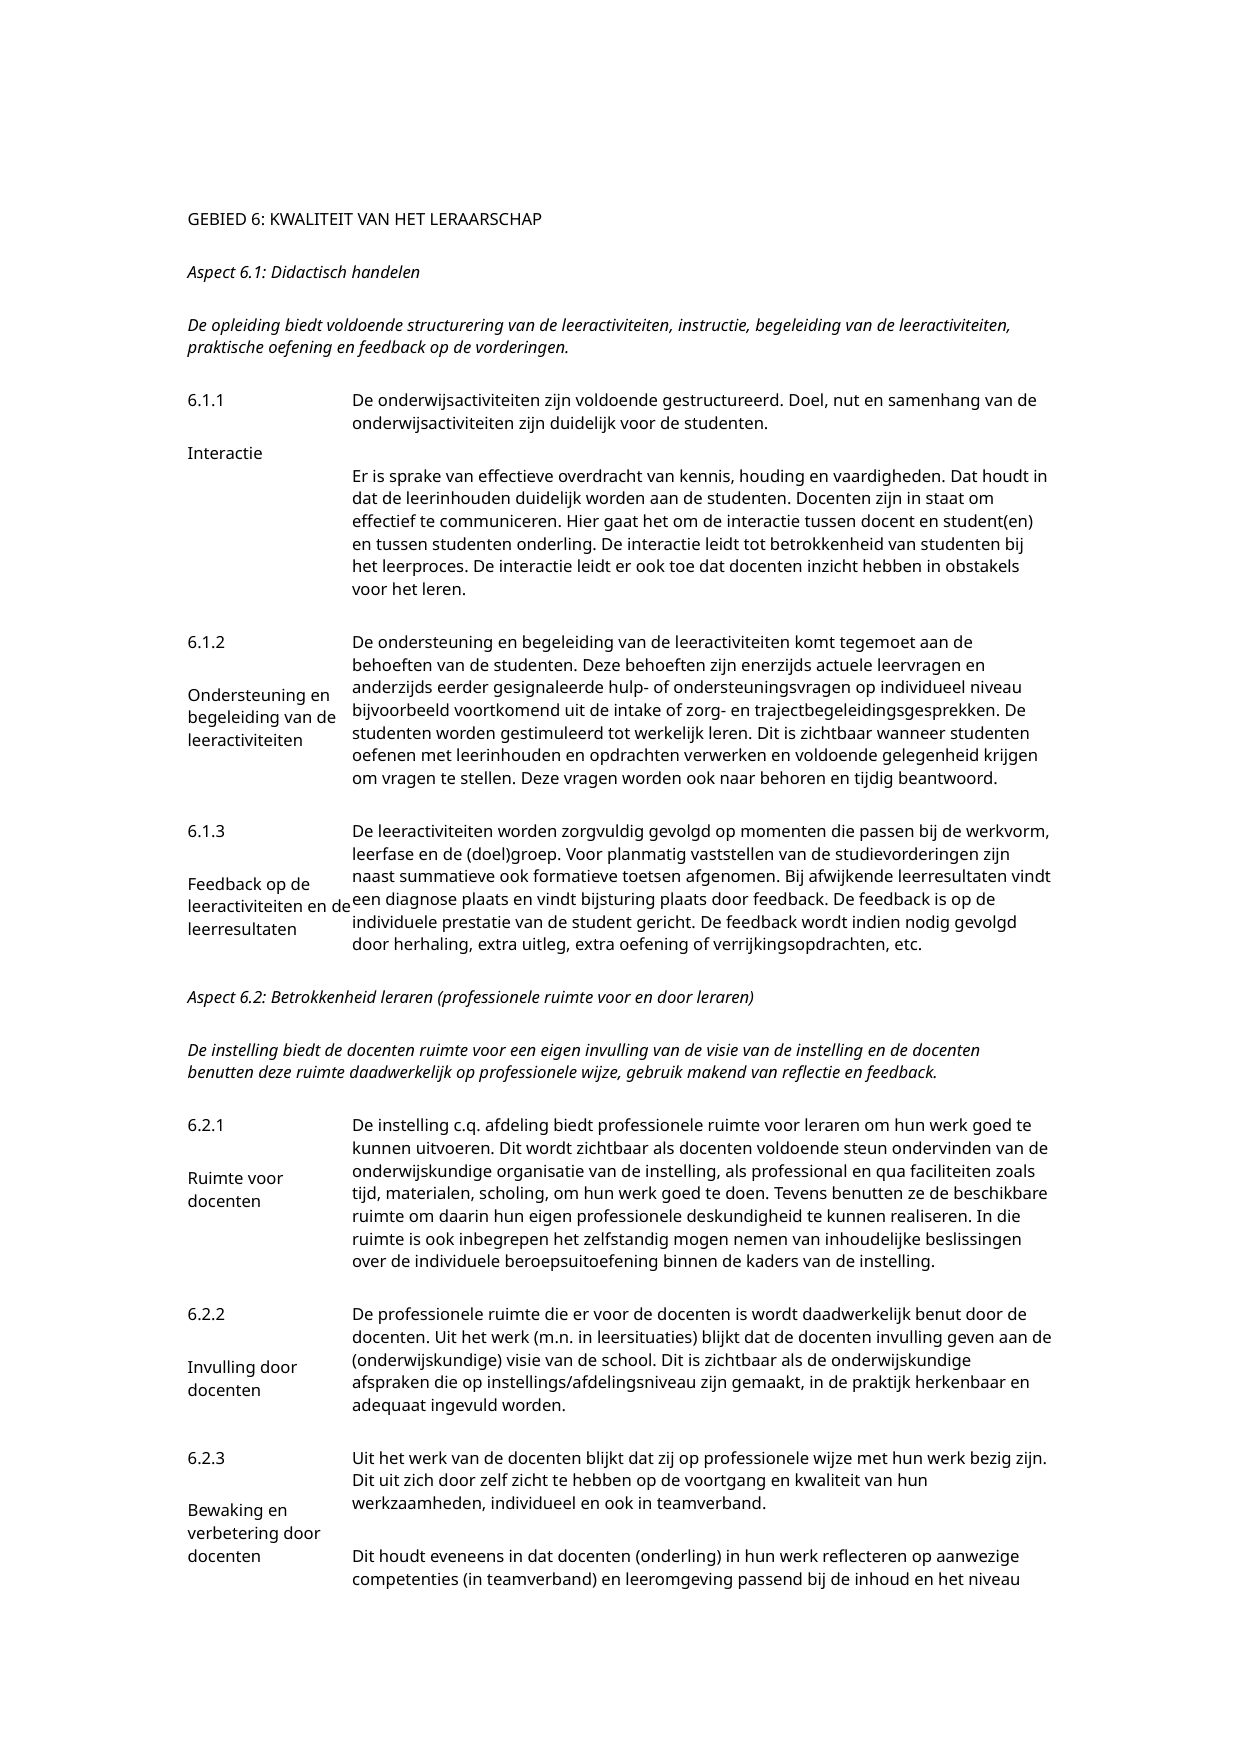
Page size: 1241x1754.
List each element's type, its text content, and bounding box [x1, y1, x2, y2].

table_cell De instelling c.q. afdeling biedt professionele ruimte voor leraren om hun werk goed te kunnen uitvoeren. Dit wordt zichtbaar als docenten voldoende steun ondervinden van de onderwijskundige organisatie van de instelling, als professional en qua faciliteiten zoals tijd, materialen, scholing, om hun werk goed te doen. Tevens benutten ze de beschikbare ruimte om daarin hun eigen professionele deskundigheid te kunnen realiseren. In die ruimte is ook inbegrepen het zelfstandig mogen nemen van inhoudelijke beslissingen over de individuele beroepsuitoefening binnen de kaders van de instelling. [352, 1114, 1053, 1303]
table_cell 6.1.3 Feedback op de leeractiviteiten en de leerresultaten [188, 819, 352, 986]
table_cell 6.1.1 Interactie [188, 389, 352, 630]
table_cell 6.2.2 Invulling door docenten [188, 1303, 352, 1446]
table_cell De leeractiviteiten worden zorgvuldig gevolgd op momenten die passen bij de werkvorm, leerfase en de (doel)groep. Voor planmatig vaststellen van de studievorderingen zijn naast summatieve ook formatieve toetsen afgenomen. Bij afwijkende leerresultaten vindt een diagnose plaats en vindt bijsturing plaats door feedback. De feedback is op de individuele prestatie van de student gericht. De feedback wordt indien nodig gevolgd door herhaling, extra uitleg, extra oefening of verrijkingsopdrachten, etc. [352, 819, 1053, 986]
table_cell De onderwijsactiviteiten zijn voldoende gestructureerd. Doel, nut en samenhang van de onderwijsactiviteiten zijn duidelijk voor de studenten. Er is sprake van effectieve overdracht van kennis, houding en vaardigheden. Dat houdt in dat de leerinhouden duidelijk worden aan de studenten. Docenten zijn in staat om effectief te communiceren. Hier gaat het om de interactie tussen docent en student(en) en tussen studenten onderling. De interactie leidt tot betrokkenheid van studenten bij het leerproces. De interactie leidt er ook toe dat docenten inzicht hebben in obstakels voor het leren. [352, 389, 1053, 630]
table_header GEBIED 6: KWALITEIT VAN HET LERAARSCHAP [188, 208, 1053, 261]
table_cell 6.2.3 Bewaking en verbetering door docenten [188, 1446, 352, 1597]
table_cell Aspect 6.2: Betrokkenheid leraren (professionele ruimte voor en door leraren) De instelling biedt de docenten ruimte voor een eigen invulling van de visie van de instelling en de docenten benutten deze ruimte daadwerkelijk op professionele wijze, gebruik makend van reflectie en feedback. [188, 986, 1053, 1114]
table_cell Aspect 6.1: Didactisch handelen De opleiding biedt voldoende structurering van de leeractiviteiten, instructie, begeleiding van de leeractiviteiten, praktische oefening en feedback op de vorderingen. [188, 261, 1053, 389]
table_cell Uit het werk van de docenten blijkt dat zij op professionele wijze met hun werk bezig zijn. Dit uit zich door zelf zicht te hebben op de voortgang en kwaliteit van hun werkzaamheden, individueel en ook in teamverband. Dit houdt eveneens in dat docenten (onderling) in hun werk reflecteren op aanwezige competenties (in teamverband) en leeromgeving passend bij de inhoud en het niveau [352, 1446, 1053, 1597]
table_cell 6.1.2 Ondersteuning en begeleiding van de leeractiviteiten [188, 630, 352, 819]
table_cell 6.2.1 Ruimte voor docenten [188, 1114, 352, 1303]
table_cell De professionele ruimte die er voor de docenten is wordt daadwerkelijk benut door de docenten. Uit het werk (m.n. in leersituaties) blijkt dat de docenten invulling geven aan de (onderwijskundige) visie van de school. Dit is zichtbaar als de onderwijskundige afspraken die op instellings/afdelingsniveau zijn gemaakt, in de praktijk herkenbaar en adequaat ingevuld worden. [352, 1303, 1053, 1446]
table_cell De ondersteuning en begeleiding van de leeractiviteiten komt tegemoet aan de behoeften van de studenten. Deze behoeften zijn enerzijds actuele leervragen en anderzijds eerder gesignaleerde hulp- of ondersteuningsvragen op individueel niveau bijvoorbeeld voortkomend uit de intake of zorg- en trajectbegeleidingsgesprekken. De studenten worden gestimuleerd tot werkelijk leren. Dit is zichtbaar wanneer studenten oefenen met leerinhouden en opdrachten verwerken en voldoende gelegenheid krijgen om vragen te stellen. Deze vragen worden ook naar behoren en tijdig beantwoord. [352, 630, 1053, 819]
